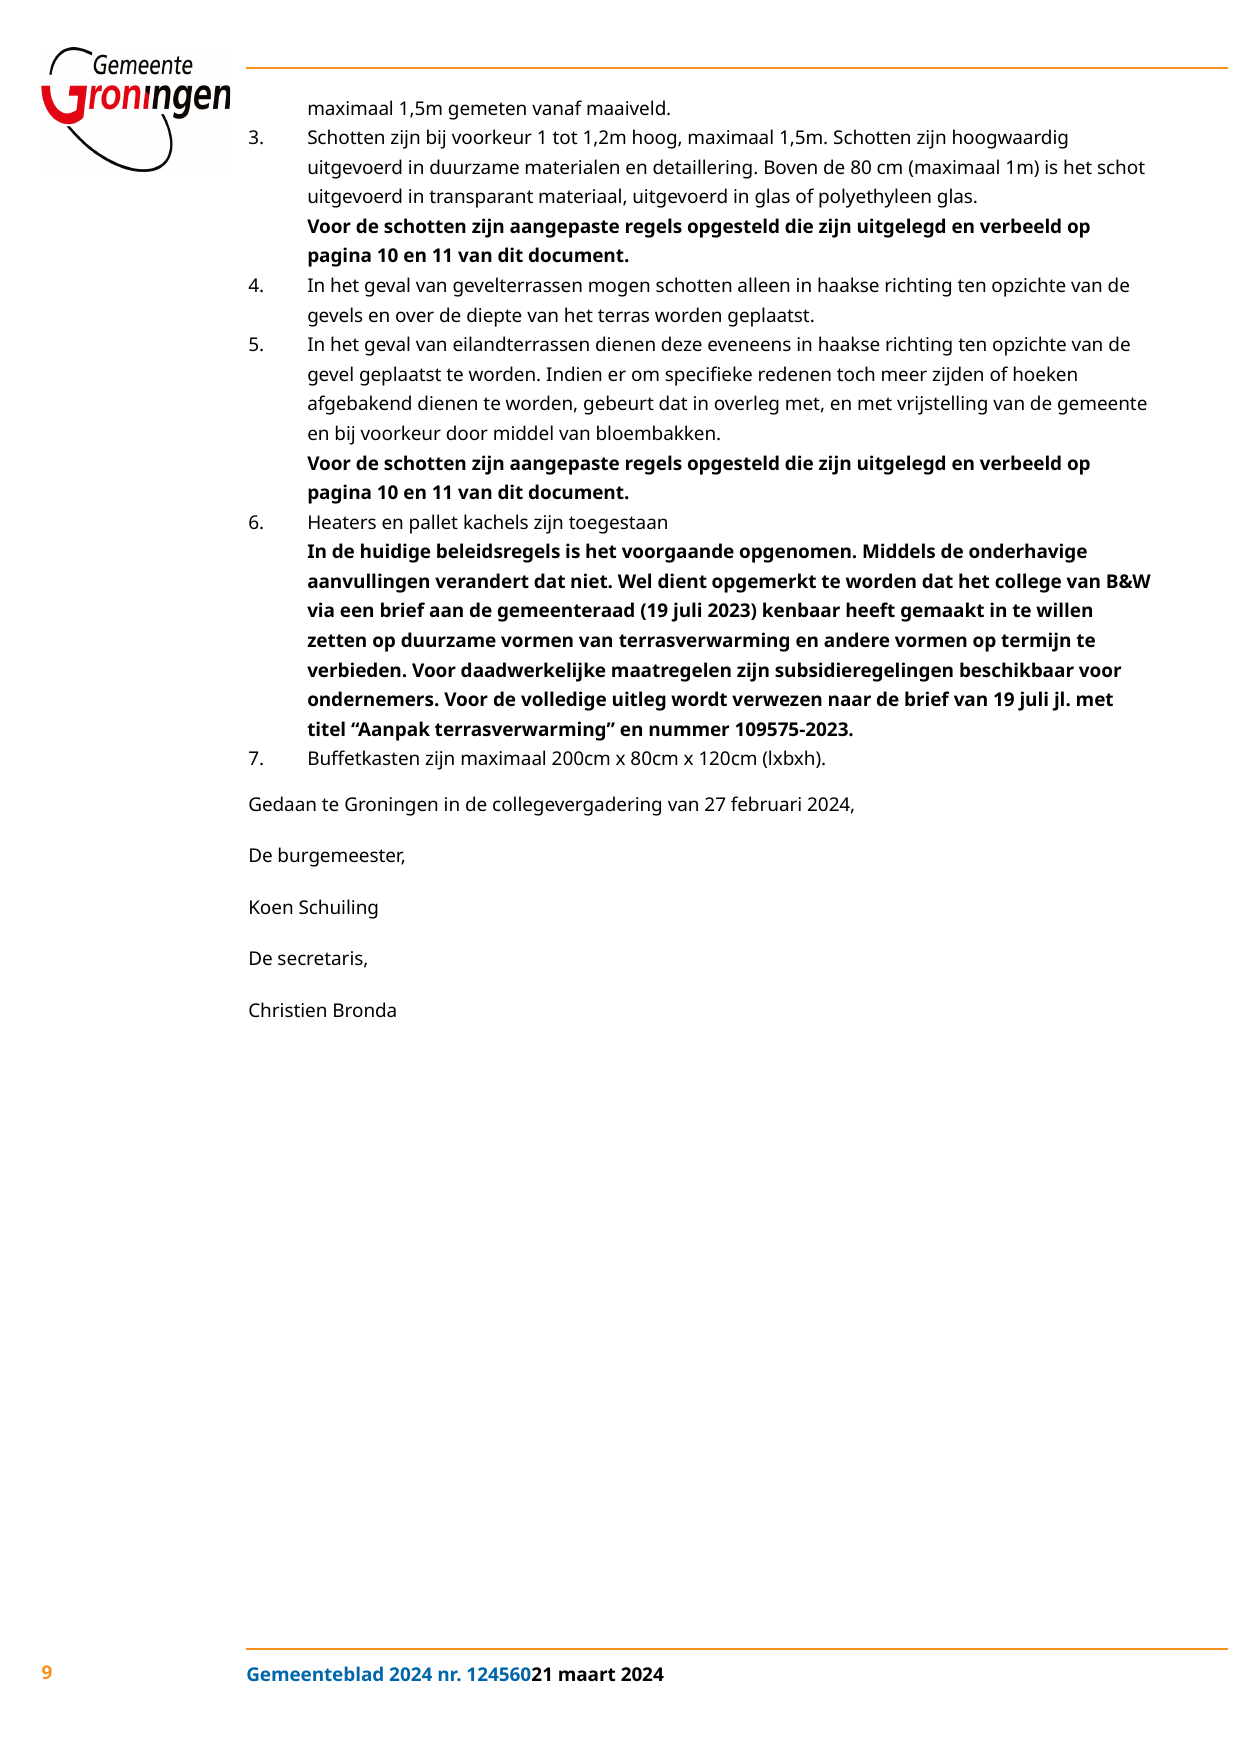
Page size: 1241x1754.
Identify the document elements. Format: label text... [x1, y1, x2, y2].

list maximaal 1,5m gemeten vanaf maaiveld. [248, 95, 1152, 121]
list In de huidige beleidsregels is het voorgaande opgenomen. Middels de onderhavige aanvullingen verandert dat niet. Wel dient opgemerkt te worden dat het college van B&W via een brief aan de gemeenteraad (19 juli 2023) kenbaar heeft gemaakt in te willen zetten op duurzame vormen van terrasverwarming en andere vormen op termijn te verbieden. Voor daadwerkelijke maatregelen zijn subsidieregelingen beschikbaar voor ondernemers. Voor de volledige uitleg wordt verwezen naar de brief van 19 juli jl. met titel “Aanpak terrasverwarming” en nummer 109575-2023. [248, 538, 1152, 742]
list Schotten zijn bij voorkeur 1 tot 1,2m hoog, maximaal 1,5m. Schotten zijn hoogwaardig uitgevoerd in duurzame materialen en detaillering. Boven de 80 cm (maximaal 1m) is het schot uitgevoerd in transparant materiaal, uitgevoerd in glas of polyethyleen glas. [248, 124, 1152, 209]
list Heaters en pallet kachels zijn toegestaan [248, 509, 1152, 535]
picture [41, 47, 231, 172]
text De secretaris, [248, 946, 1152, 971]
list Buffetkasten zijn maximaal 200cm x 80cm x 120cm (lxbxh). [248, 746, 1152, 771]
text De burgemeester, [248, 843, 1152, 868]
list In het geval van eilandterrassen dienen deze eveneens in haakse richting ten opzichte van de gevel geplaatst te worden. Indien er om specifieke redenen toch meer zijden of hoeken afgebakend dienen te worden, gebeurt dat in overleg met, en met vrijstelling van de gemeente en bij voorkeur door middel van bloembakken. [248, 331, 1152, 446]
text Gedaan te Groningen in de collegevergadering van 27 februari 2024, [248, 791, 1152, 817]
text Koen Schuiling [248, 894, 1152, 920]
list Voor de schotten zijn aangepaste regels opgesteld die zijn uitgelegd en verbeeld op pagina 10 en 11 van dit document. [248, 213, 1152, 268]
list Voor de schotten zijn aangepaste regels opgesteld die zijn uitgelegd en verbeeld op pagina 10 en 11 van dit document. [248, 450, 1152, 505]
list In het geval van gevelterrassen mogen schotten alleen in haakse richting ten opzichte van de gevels en over de diepte van het terras worden geplaatst. [248, 272, 1152, 328]
text Christien Bronda [248, 997, 1152, 1023]
